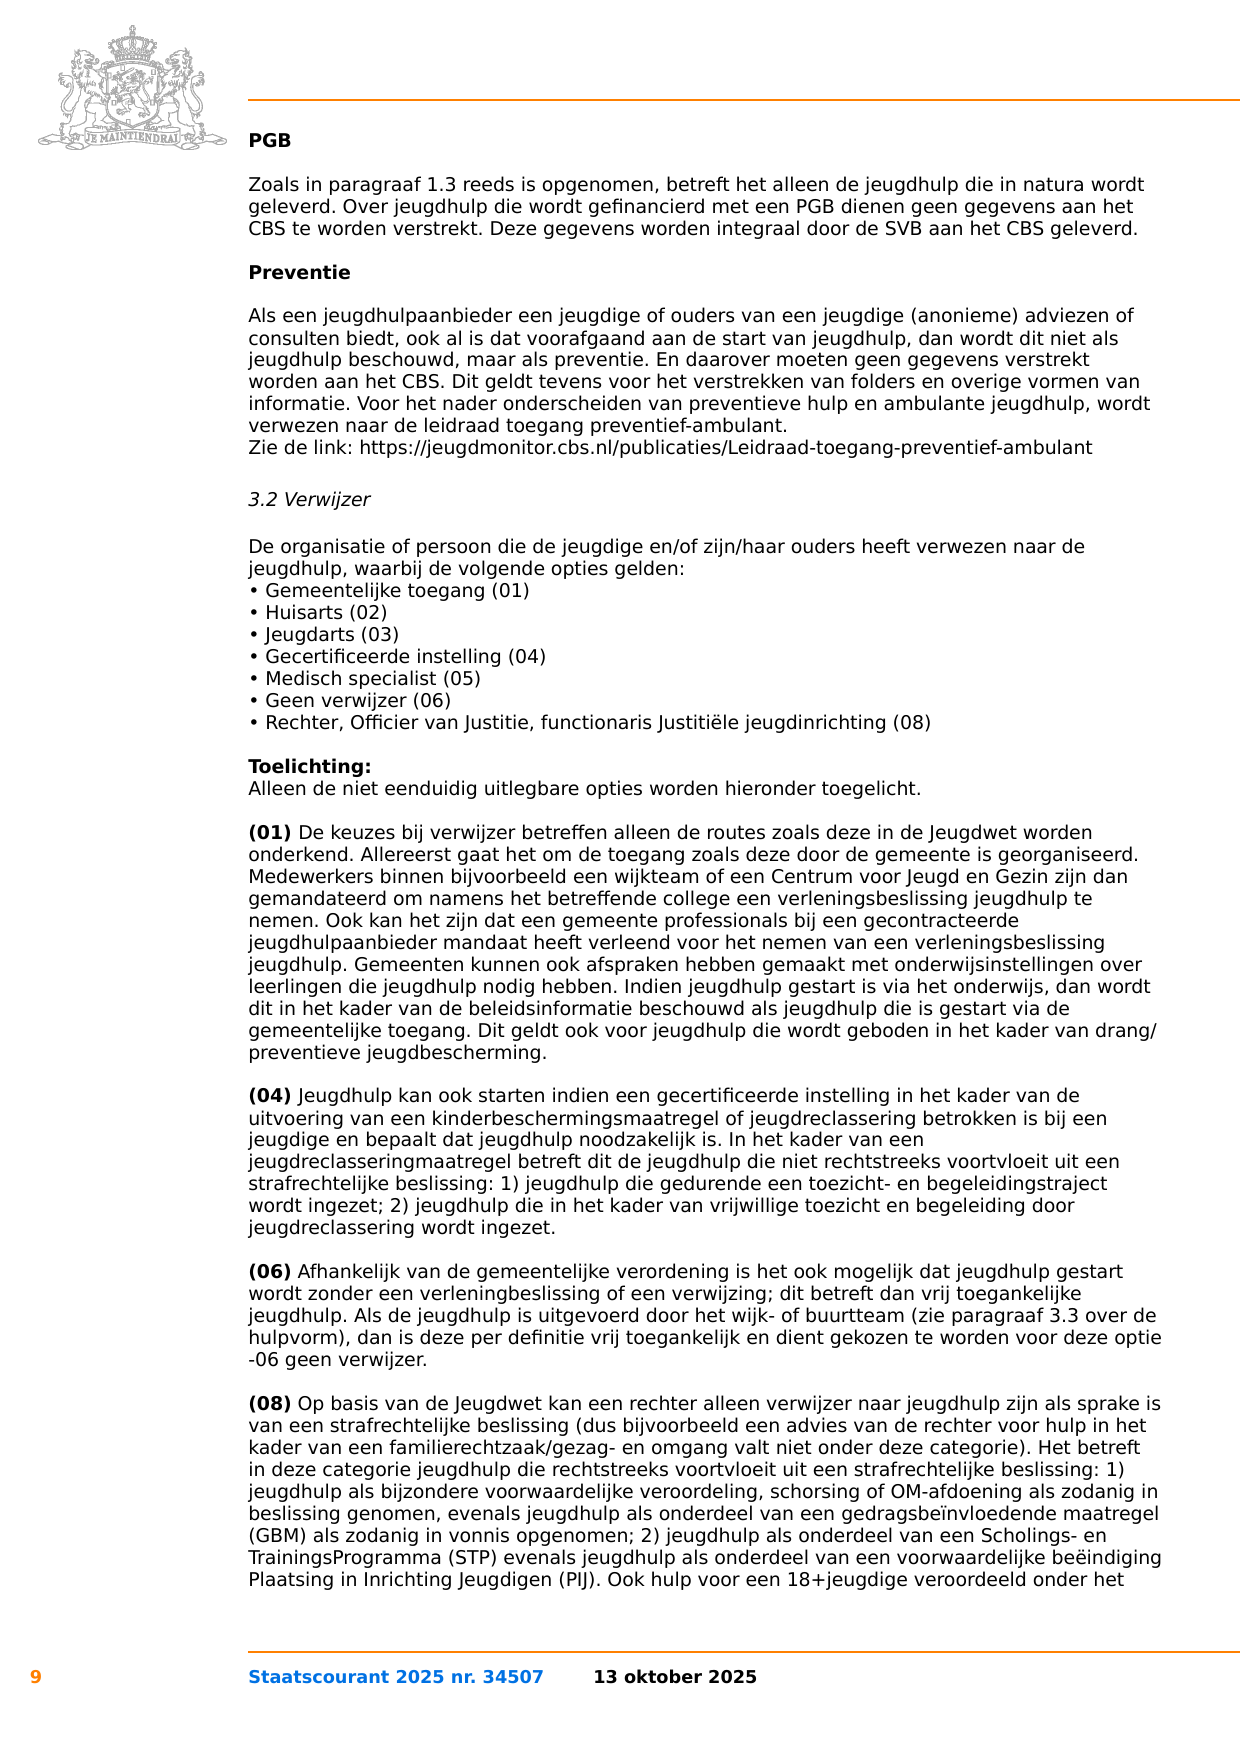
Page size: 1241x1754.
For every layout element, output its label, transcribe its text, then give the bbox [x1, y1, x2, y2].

text (01) De keuzes bij verwijzer betreffen alleen de routes zoals deze in de Jeugdwet worden onderkend. Allereerst gaat het om de toegang zoals deze door de gemeente is georganiseerd. Medewerkers binnen bijvoorbeeld een wijkteam of een Centrum voor Jeugd en Gezin zijn dan gemandateerd om namens het betreffende college een verleningsbeslissing jeugdhulp te nemen. Ook kan het zijn dat een gemeente professionals bij een gecontracteerde jeugdhulpaanbieder mandaat heeft verleend voor het nemen van een verleningsbeslissing jeugdhulp. Gemeenten kunnen ook afspraken hebben gemaakt met onderwijsinstellingen over leerlingen die jeugdhulp nodig hebben. Indien jeugdhulp gestart is via het onderwijs, dan wordt dit in het kader van de beleidsinformatie beschouwd als jeugdhulp die is gestart via de gemeentelijke toegang. Dit geldt ook voor jeugdhulp die wordt geboden in het kader van drang/ preventieve jeugdbescherming. [248, 822, 1163, 1063]
text Zie de link: https://jeugdmonitor.cbs.nl/publicaties/Leidraad-toegang-preventief-ambulant [248, 437, 1163, 459]
text • Rechter, Officier van Justitie, functionaris Justitiële jeugdinrichting (08) [248, 712, 1163, 734]
subtitle 3.2 Verwijzer [248, 489, 1163, 511]
text • Gecertificeerde instelling (04) [248, 646, 1163, 668]
text (08) Op basis van de Jeugdwet kan een rechter alleen verwijzer naar jeugdhulp zijn als sprake is van een strafrechtelijke beslissing (dus bijvoorbeeld een advies van de rechter voor hulp in het kader van een familierechtzaak/gezag- en omgang valt niet onder deze categorie). Het betreft in deze categorie jeugdhulp die rechtstreeks voortvloeit uit een strafrechtelijke beslissing: 1) jeugdhulp als bijzondere voorwaardelijke veroordeling, schorsing of OM-afdoening als zodanig in beslissing genomen, evenals jeugdhulp als onderdeel van een gedragsbeïnvloedende maatregel (GBM) als zodanig in vonnis opgenomen; 2) jeugdhulp als onderdeel van een Scholings- en TrainingsProgramma (STP) evenals jeugdhulp als onderdeel van een voorwaardelijke beëindiging Plaatsing in Inrichting Jeugdigen (PIJ). Ook hulp voor een 18+jeugdige veroordeeld onder het [248, 1393, 1163, 1591]
text (04) Jeugdhulp kan ook starten indien een gecertificeerde instelling in het kader van de uitvoering van een kinderbeschermingsmaatregel of jeugdreclassering betrokken is bij een jeugdige en bepaalt dat jeugdhulp noodzakelijk is. In het kader van een jeugdreclasseringmaatregel betreft dit de jeugdhulp die niet rechtstreeks voortvloeit uit een strafrechtelijke beslissing: 1) jeugdhulp die gedurende een toezicht- en begeleidingstraject wordt ingezet; 2) jeugdhulp die in het kader van vrijwillige toezicht en begeleiding door jeugdreclassering wordt ingezet. [248, 1085, 1163, 1239]
text Toelichting: [248, 756, 1163, 778]
subtitle PGB [248, 130, 1163, 152]
text • Gemeentelijke toegang (01) [248, 580, 1163, 602]
picture [38, 25, 227, 150]
text • Geen verwijzer (06) [248, 690, 1163, 712]
text Zoals in paragraaf 1.3 reeds is opgenomen, betreft het alleen de jeugdhulp die in natura wordt geleverd. Over jeugdhulp die wordt gefinancierd met een PGB dienen geen gegevens aan het CBS te worden verstrekt. Deze gegevens worden integraal door de SVB aan het CBS geleverd. [248, 174, 1163, 240]
text Alleen de niet eenduidig uitlegbare opties worden hieronder toegelicht. [248, 778, 1163, 800]
text De organisatie of persoon die de jeugdige en/of zijn/haar ouders heeft verwezen naar de jeugdhulp, waarbij de volgende opties gelden: [248, 536, 1163, 580]
text (06) Afhankelijk van de gemeentelijke verordening is het ook mogelijk dat jeugdhulp gestart wordt zonder een verleningbeslissing of een verwijzing; dit betreft dan vrij toegankelijke jeugdhulp. Als de jeugdhulp is uitgevoerd door het wijk- of buurtteam (zie paragraaf 3.3 over de hulpvorm), dan is deze per definitie vrij toegankelijk en dient gekozen te worden voor deze optie -06 geen verwijzer. [248, 1261, 1163, 1371]
text • Jeugdarts (03) [248, 624, 1163, 646]
subtitle Preventie [248, 262, 1163, 283]
text • Huisarts (02) [248, 602, 1163, 624]
text • Medisch specialist (05) [248, 668, 1163, 690]
text Als een jeugdhulpaanbieder een jeugdige of ouders van een jeugdige (anonieme) adviezen of consulten biedt, ook al is dat voorafgaand aan de start van jeugdhulp, dan wordt dit niet als jeugdhulp beschouwd, maar als preventie. En daarover moeten geen gegevens verstrekt worden aan het CBS. Dit geldt tevens voor het verstrekken van folders en overige vormen van informatie. Voor het nader onderscheiden van preventieve hulp en ambulante jeugdhulp, wordt verwezen naar de leidraad toegang preventief-ambulant. [248, 305, 1163, 437]
